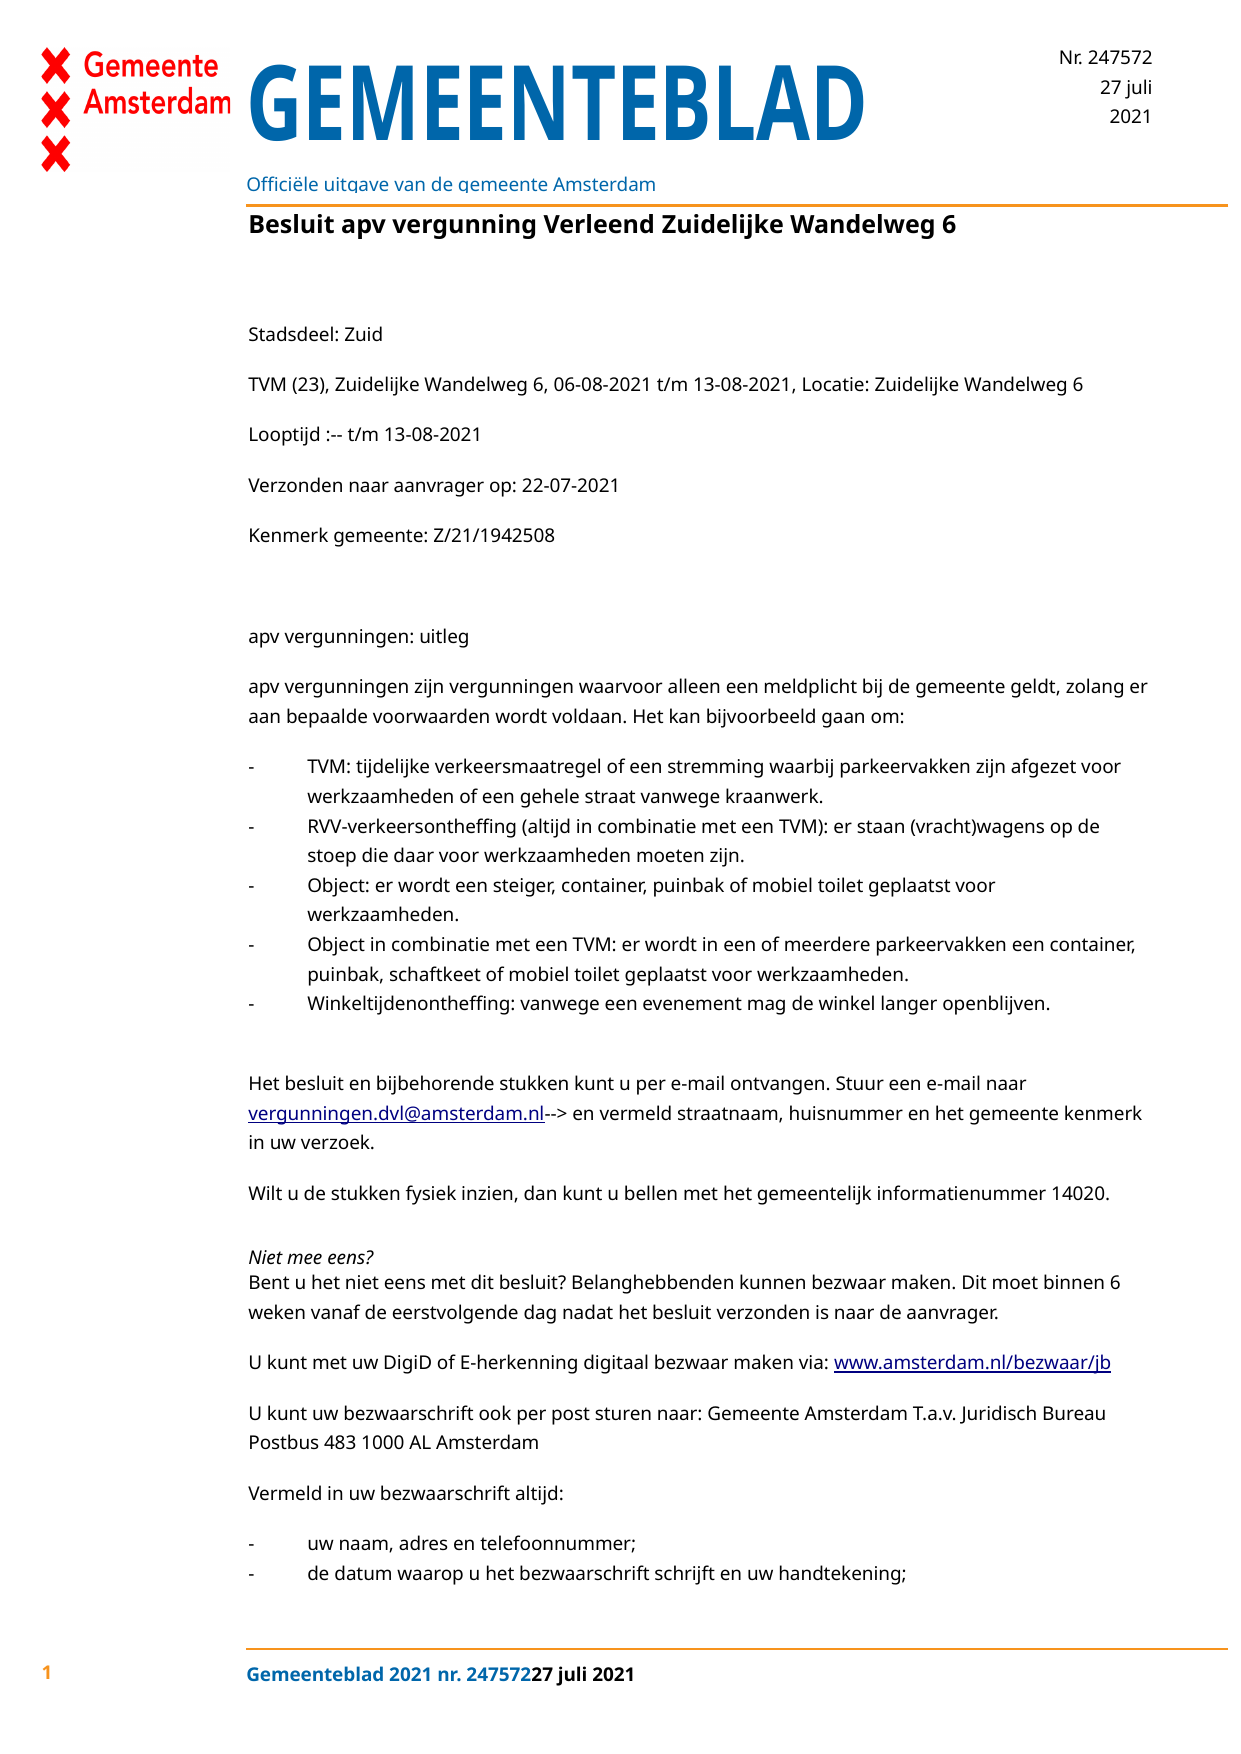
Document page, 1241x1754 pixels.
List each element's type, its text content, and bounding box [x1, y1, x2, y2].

text Bent u het niet eens met dit besluit? Belanghebbenden kunnen bezwaar maken. Dit moet binnen 6 weken vanaf de eerstvolgende dag nadat het besluit verzonden is naar de aanvrager. [248, 1269, 1152, 1325]
text Stadsdeel: Zuid [248, 321, 1152, 346]
text Besluit apv vergunning Verleend Zuidelijke Wandelweg 6 [248, 207, 1152, 241]
list RVV-verkeersontheffing (altijd in combinatie met een TVM): er staan (vracht)wagens op de stoep die daar voor werkzaamheden moeten zijn. [248, 813, 1152, 868]
text Kenmerk gemeente: Z/21/1942508 [248, 522, 1152, 548]
picture [41, 47, 231, 172]
list Object in combinatie met een TVM: er wordt in een of meerdere parkeervakken een container, puinbak, schaftkeet of mobiel toilet geplaatst voor werkzaamheden. [248, 931, 1152, 986]
text apv vergunningen zijn vergunningen waarvoor alleen een meldplicht bij de gemeente geldt, zolang er aan bepaalde voorwaarden wordt voldaan. Het kan bijvoorbeeld gaan om: [248, 674, 1152, 729]
list de datum waarop u het bezwaarschrift schrijft en uw handtekening; [248, 1560, 1152, 1586]
text apv vergunningen: uitleg [248, 623, 1152, 649]
text U kunt met uw DigiD of E-herkenning digitaal bezwaar maken via: www.amsterdam.nl/bezwaar/jb [248, 1349, 1152, 1375]
text Verzonden naar aanvrager op: 22-07-2021 [248, 472, 1152, 498]
list Object: er wordt een steiger, container, puinbak of mobiel toilet geplaatst voor werkzaamheden. [248, 872, 1152, 927]
list uw naam, adres en telefoonnummer; [248, 1530, 1152, 1556]
text Vermeld in uw bezwaarschrift altijd: [248, 1480, 1152, 1506]
text TVM (23), Zuidelijke Wandelweg 6, 06-08-2021 t/m 13-08-2021, Locatie: Zuidelijke Wandelweg 6 [248, 371, 1152, 397]
text Looptijd :-- t/m 13-08-2021 [248, 422, 1152, 447]
text Wilt u de stukken fysiek inzien, dan kunt u bellen met het gemeentelijk informatienummer 14020. [248, 1180, 1152, 1206]
list TVM: tijdelijke verkeersmaatregel of een stremming waarbij parkeervakken zijn afgezet voor werkzaamheden of een gehele straat vanwege kraanwerk. [248, 754, 1152, 809]
text U kunt uw bezwaarschrift ook per post sturen naar: Gemeente Amsterdam T.a.v. Juridisch Bureau Postbus 483 1000 AL Amsterdam [248, 1400, 1152, 1455]
text Het besluit en bijbehorende stukken kunt u per e-mail ontvangen. Stuur een e-mail naar vergunningen.dvl@amsterdam.nl--> en vermeld straatnaam, huisnummer en het gemeente kenmerk in uw verzoek. [248, 1070, 1152, 1155]
text Niet mee eens? [248, 1244, 1152, 1269]
list Winkeltijdenontheffing: vanwege een evenement mag de winkel langer openblijven. [248, 990, 1152, 1016]
